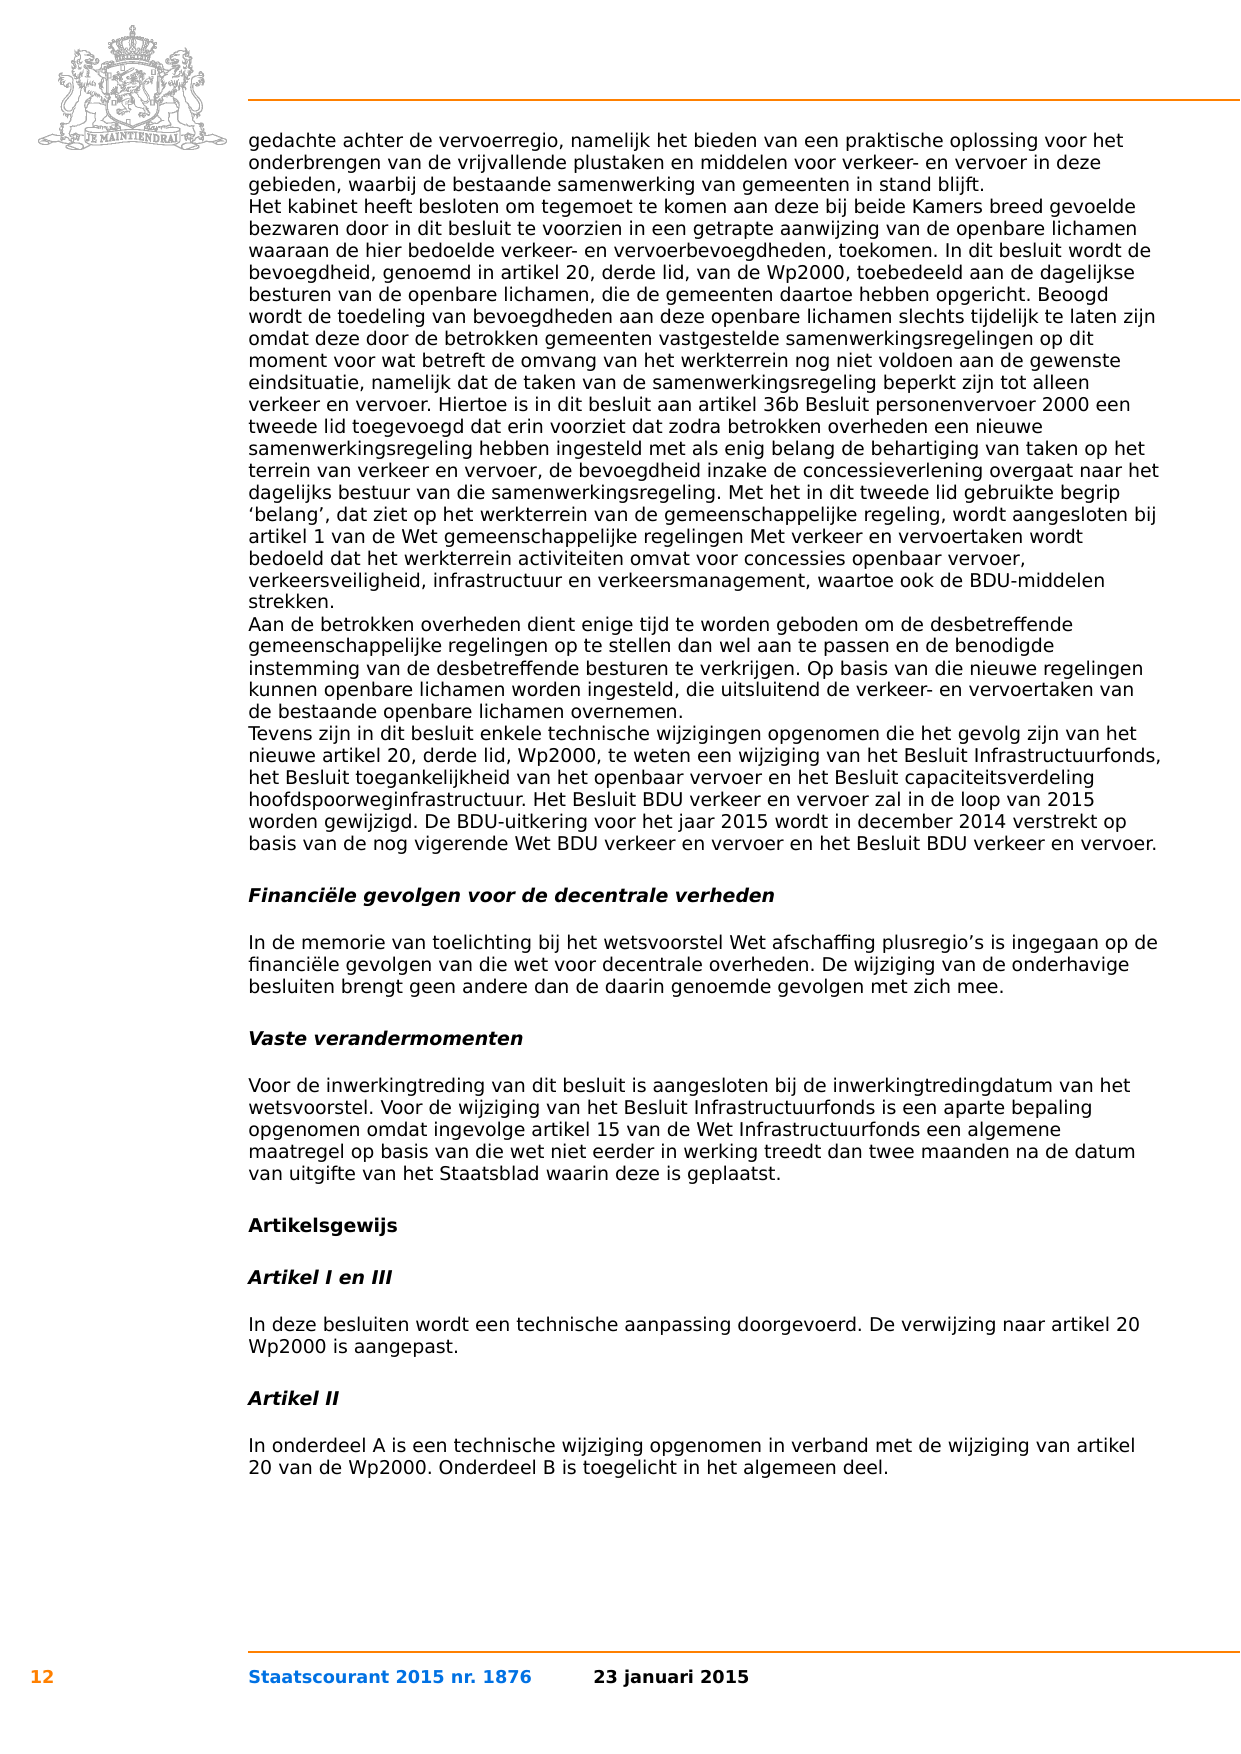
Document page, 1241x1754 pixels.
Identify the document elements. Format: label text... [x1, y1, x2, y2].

text Tevens zijn in dit besluit enkele technische wijzigingen opgenomen die het gevolg zijn van het nieuwe artikel 20, derde lid, Wp2000, te weten een wijziging van het Besluit Infrastructuurfonds, het Besluit toegankelijkheid van het openbaar vervoer en het Besluit capaciteitsverdeling hoofdspoorweginfrastructuur. Het Besluit BDU verkeer en vervoer zal in de loop van 2015 worden gewijzigd. De BDU-uitkering voor het jaar 2015 wordt in december 2014 verstrekt op basis van de nog vigerende Wet BDU verkeer en vervoer en het Besluit BDU verkeer en vervoer. [248, 723, 1163, 855]
picture [38, 25, 227, 150]
subtitle Artikel I en III [248, 1267, 1163, 1289]
subtitle Financiële gevolgen voor de decentrale verheden [248, 885, 1163, 907]
text Voor de inwerkingtreding van dit besluit is aangesloten bij de inwerkingtredingdatum van het wetsvoorstel. Voor de wijziging van het Besluit Infrastructuurfonds is een aparte bepaling opgenomen omdat ingevolge artikel 15 van de Wet Infrastructuurfonds een algemene maatregel op basis van die wet niet eerder in werking treedt dan twee maanden na de datum van uitgifte van het Staatsblad waarin deze is geplaatst. [248, 1075, 1163, 1185]
text In deze besluiten wordt een technische aanpassing doorgevoerd. De verwijzing naar artikel 20 Wp2000 is aangepast. [248, 1314, 1163, 1358]
text In de memorie van toelichting bij het wetsvoorstel Wet afschaffing plusregio’s is ingegaan op de financiële gevolgen van die wet voor decentrale overheden. De wijziging van de onderhavige besluiten brengt geen andere dan de daarin genoemde gevolgen met zich mee. [248, 932, 1163, 998]
subtitle Vaste verandermomenten [248, 1028, 1163, 1050]
subtitle Artikelsgewijs [248, 1215, 1163, 1237]
subtitle Artikel II [248, 1388, 1163, 1410]
text gedachte achter de vervoerregio, namelijk het bieden van een praktische oplossing voor het onderbrengen van de vrijvallende plustaken en middelen voor verkeer- en vervoer in deze gebieden, waarbij de bestaande samenwerking van gemeenten in stand blijft. [248, 130, 1163, 196]
text Het kabinet heeft besloten om tegemoet te komen aan deze bij beide Kamers breed gevoelde bezwaren door in dit besluit te voorzien in een getrapte aanwijzing van de openbare lichamen waaraan de hier bedoelde verkeer- en vervoerbevoegdheden, toekomen. In dit besluit wordt de bevoegdheid, genoemd in artikel 20, derde lid, van de Wp2000, toebedeeld aan de dagelijkse besturen van de openbare lichamen, die de gemeenten daartoe hebben opgericht. Beoogd wordt de toedeling van bevoegdheden aan deze openbare lichamen slechts tijdelijk te laten zijn omdat deze door de betrokken gemeenten vastgestelde samenwerkingsregelingen op dit moment voor wat betreft de omvang van het werkterrein nog niet voldoen aan de gewenste eindsituatie, namelijk dat de taken van de samenwerkingsregeling beperkt zijn tot alleen verkeer en vervoer. Hiertoe is in dit besluit aan artikel 36b Besluit personenvervoer 2000 een tweede lid toegevoegd dat erin voorziet dat zodra betrokken overheden een nieuwe samenwerkingsregeling hebben ingesteld met als enig belang de behartiging van taken op het terrein van verkeer en vervoer, de bevoegdheid inzake de concessieverlening overgaat naar het dagelijks bestuur van die samenwerkingsregeling. Met het in dit tweede lid gebruikte begrip ‘belang’, dat ziet op het werkterrein van de gemeenschappelijke regeling, wordt aangesloten bij artikel 1 van de Wet gemeenschappelijke regelingen Met verkeer en vervoertaken wordt bedoeld dat het werkterrein activiteiten omvat voor concessies openbaar vervoer, verkeersveiligheid, infrastructuur en verkeersmanagement, waartoe ook de BDU-middelen strekken. [248, 196, 1163, 613]
text In onderdeel A is een technische wijziging opgenomen in verband met de wijziging van artikel 20 van de Wp2000. Onderdeel B is toegelicht in het algemeen deel. [248, 1435, 1163, 1479]
text Aan de betrokken overheden dient enige tijd te worden geboden om de desbetreffende gemeenschappelijke regelingen op te stellen dan wel aan te passen en de benodigde instemming van de desbetreffende besturen te verkrijgen. Op basis van die nieuwe regelingen kunnen openbare lichamen worden ingesteld, die uitsluitend de verkeer- en vervoertaken van de bestaande openbare lichamen overnemen. [248, 613, 1163, 723]
